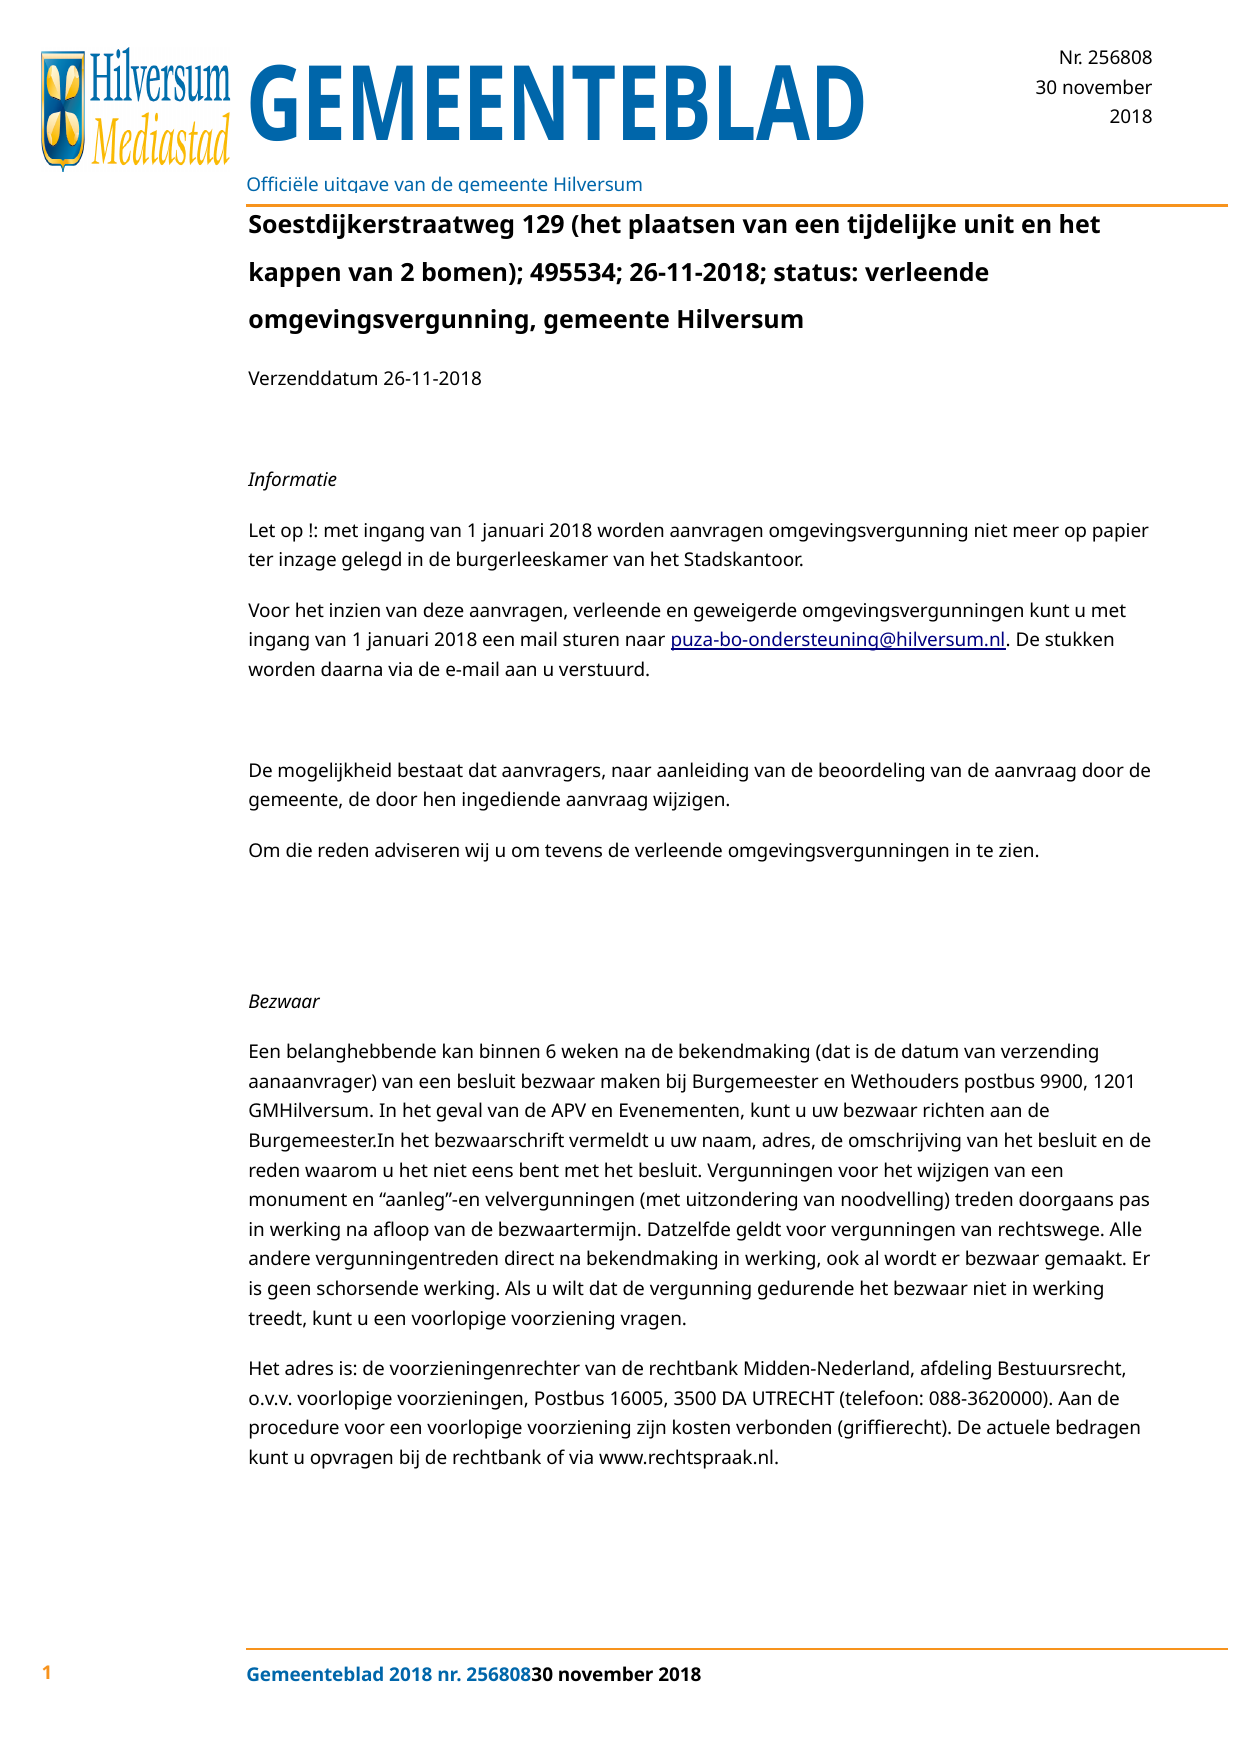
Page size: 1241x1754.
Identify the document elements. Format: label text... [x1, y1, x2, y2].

text Let op !: met ingang van 1 januari 2018 worden aanvragen omgevingsvergunning niet meer op papier ter inzage gelegd in de burgerleeskamer van het Stadskantoor. [248, 517, 1152, 572]
text Bezwaar [248, 988, 1152, 1014]
text Informatie [248, 466, 1152, 492]
text Voor het inzien van deze aanvragen, verleende en geweigerde omgevingsvergunningen kunt u met ingang van 1 januari 2018 een mail sturen naar puza-bo-ondersteuning@hilversum.nl. De stukken worden daarna via de e-mail aan u verstuurd. [248, 597, 1152, 682]
text Soestdijkerstraatweg 129 (het plaatsen van een tijdelijke unit en het kappen van 2 bomen); 495534; 26-11-2018; status: verleende omgevingsvergunning, gemeente Hilversum [248, 207, 1152, 336]
text Verzenddatum 26-11-2018 [248, 366, 1152, 391]
text Het adres is: de voorzieningenrechter van de rechtbank Midden-Nederland, afdeling Bestuursrecht, o.v.v. voorlopige voorzieningen, Postbus 16005, 3500 DA UTRECHT (telefoon: 088-3620000). Aan de procedure voor een voorlopige voorziening zijn kosten verbonden (griffierecht). De actuele bedragen kunt u opvragen bij de rechtbank of via www.rechtspraak.nl. [248, 1355, 1152, 1469]
text De mogelijkheid bestaat dat aanvragers, naar aanleiding van de beoordeling van de aanvraag door de gemeente, de door hen ingediende aanvraag wijzigen. [248, 757, 1152, 812]
text Een belanghebbende kan binnen 6 weken na de bekendmaking (dat is de datum van verzending aanaanvrager) van een besluit bezwaar maken bij Burgemeester en Wethouders postbus 9900, 1201 GMHilversum. In het geval van de APV en Evenementen, kunt u uw bezwaar richten aan de Burgemeester.In het bezwaarschrift vermeldt u uw naam, adres, de omschrijving van het besluit en de reden waarom u het niet eens bent met het besluit. Vergunningen voor het wijzigen van een monument en “aanleg”-en velvergunningen (met uitzondering van noodvelling) treden doorgaans pas in werking na afloop van de bezwaartermijn. Datzelfde geldt voor vergunningen van rechtswege. Alle andere vergunningentreden direct na bekendmaking in werking, ook al wordt er bezwaar gemaakt. Er is geen schorsende werking. Als u wilt dat de vergunning gedurende het bezwaar niet in werking treedt, kunt u een voorlopige voorziening vragen. [248, 1038, 1152, 1330]
text Om die reden adviseren wij u om tevens de verleende omgevingsvergunningen in te zien. [248, 837, 1152, 862]
picture [41, 47, 231, 172]
